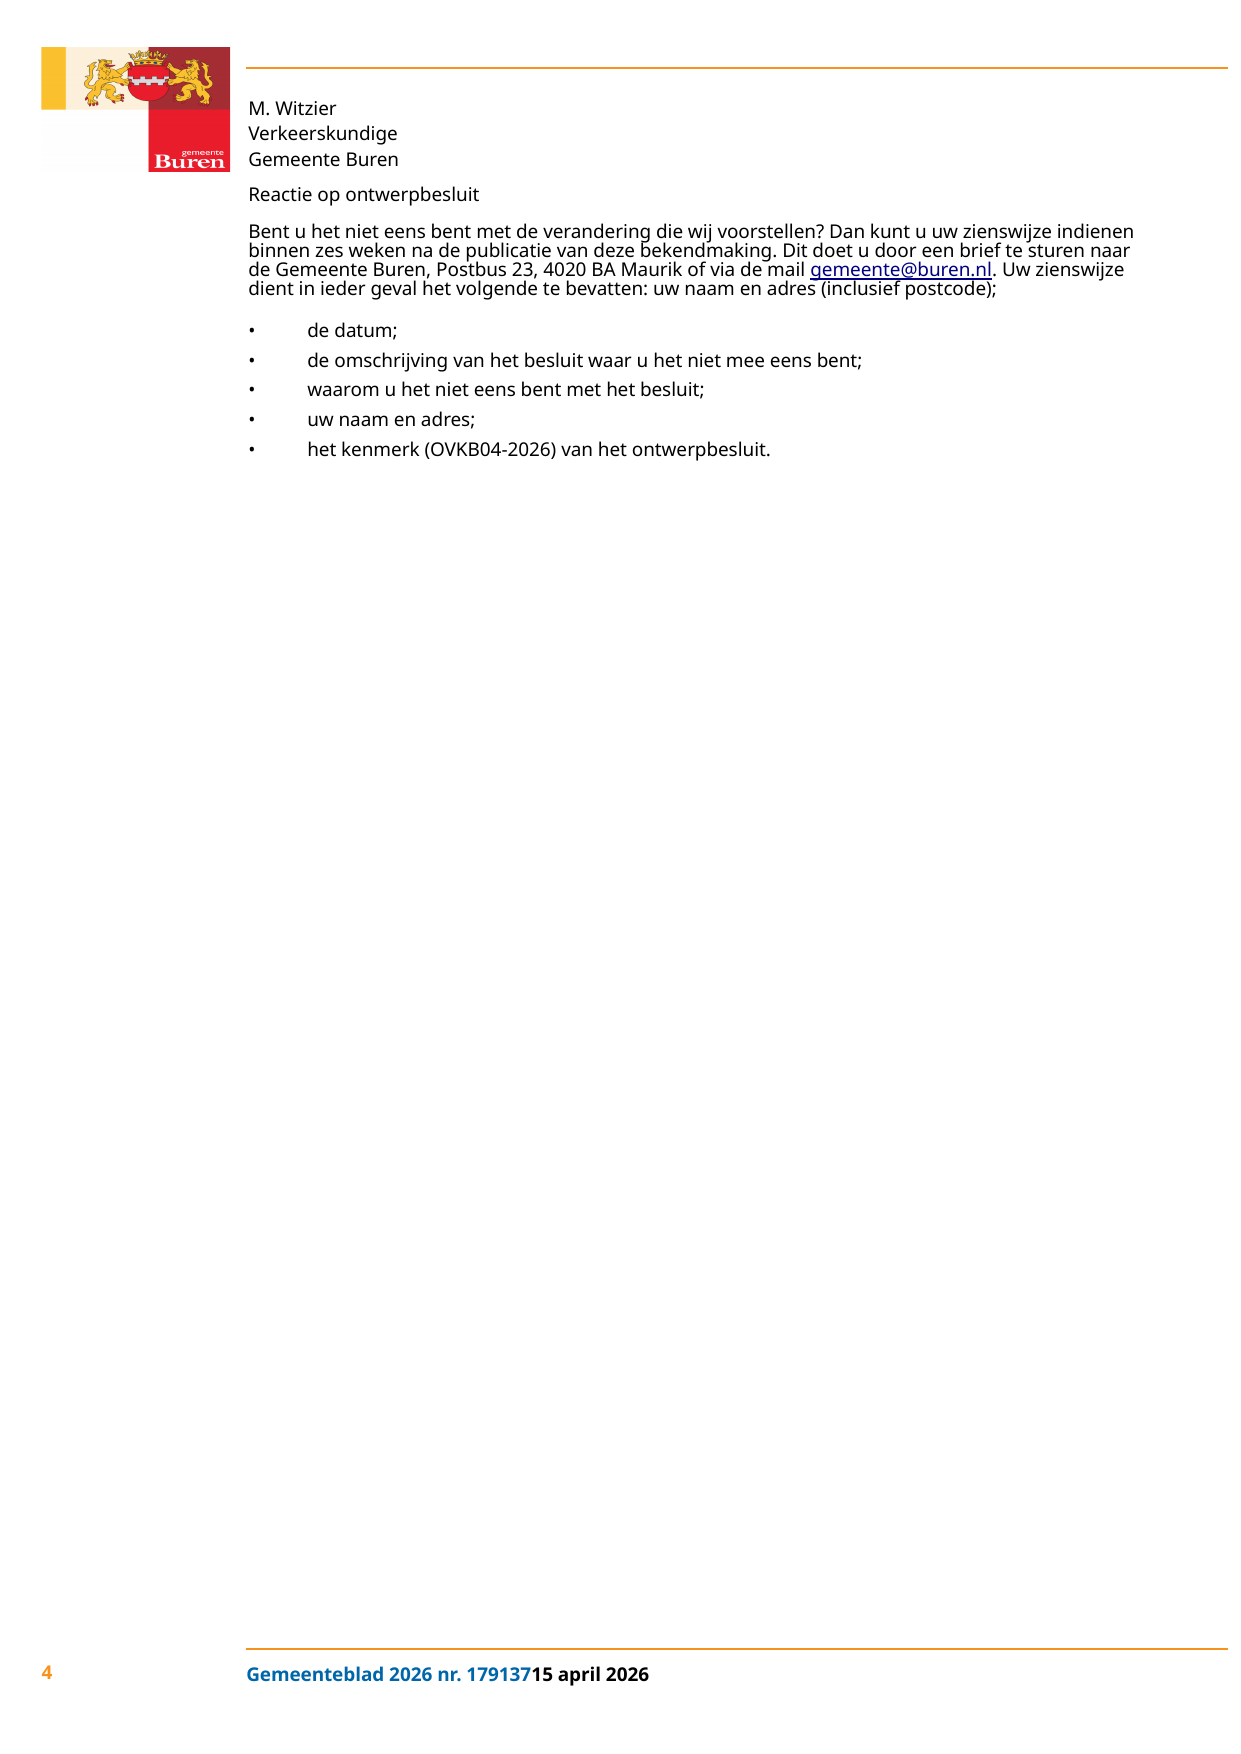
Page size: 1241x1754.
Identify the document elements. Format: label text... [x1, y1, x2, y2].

list de omschrijving van het besluit waar u het niet mee eens bent; [248, 347, 1152, 373]
picture [41, 47, 231, 172]
text Bent u het niet eens bent met de verandering die wij voorstellen? Dan kunt u uw zienswijze indienen binnen zes weken na de publicatie van deze bekendmaking. Dit doet u door een brief te sturen naar de Gemeente Buren, Postbus 23, 4020 BA Maurik of via de mail gemeente@buren.nl. Uw zienswijze dient in ieder geval het volgende te bevatten: uw naam en adres (inclusief postcode); [248, 223, 1152, 300]
text Reactie op ontwerpbesluit [248, 186, 1152, 205]
list waarom u het niet eens bent met het besluit; [248, 377, 1152, 402]
text M. Witzier [248, 95, 1152, 121]
text Verkeerskundige [248, 121, 1152, 146]
list de datum; [248, 317, 1152, 343]
list uw naam en adres; [248, 406, 1152, 432]
text Gemeente Buren [248, 146, 1152, 172]
list het kenmerk (OVKB04-2026) van het ontwerpbesluit. [248, 436, 1152, 461]
